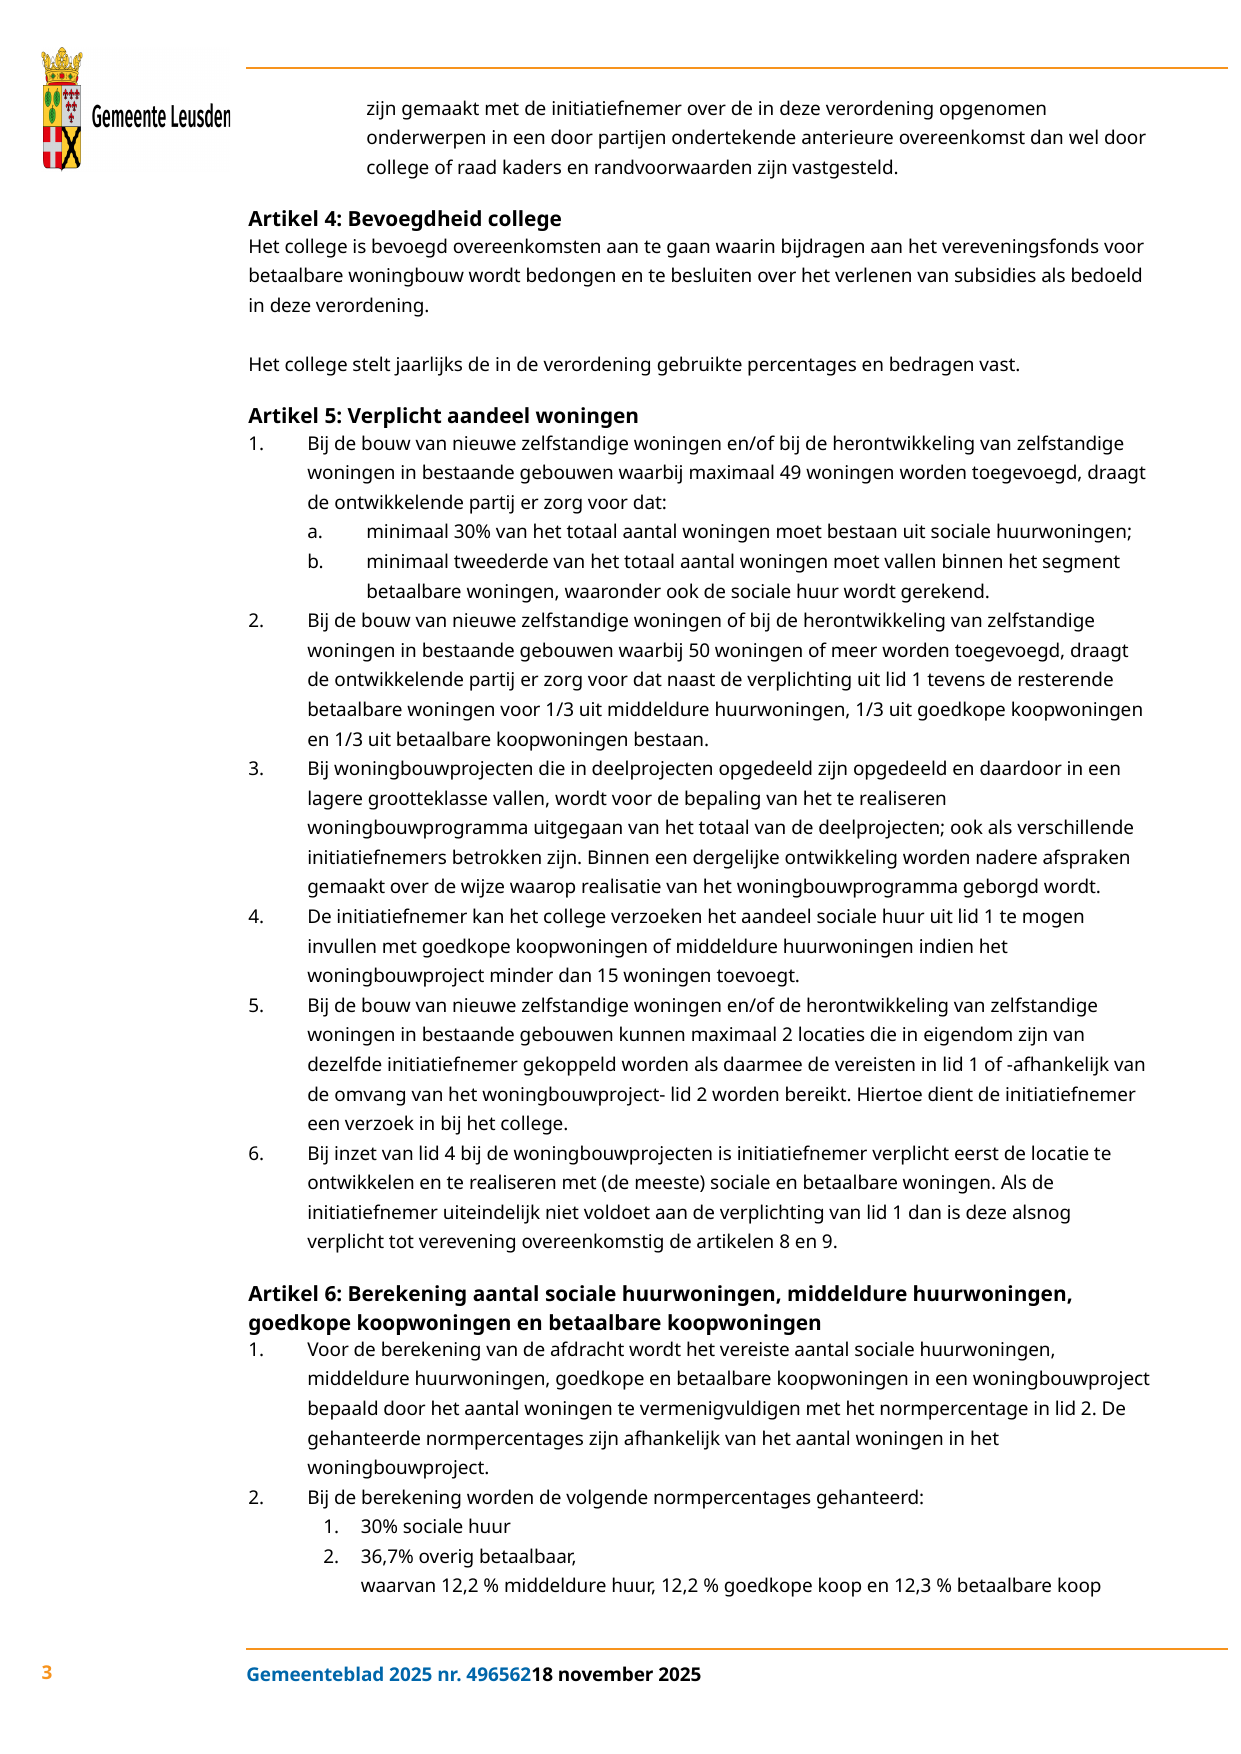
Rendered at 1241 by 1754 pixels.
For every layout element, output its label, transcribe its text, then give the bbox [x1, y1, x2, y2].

list minimaal 30% van het totaal aantal woningen moet bestaan uit sociale huurwoningen; [307, 519, 1152, 544]
list Bij woningbouwprojecten die in deelprojecten opgedeeld zijn opgedeeld en daardoor in een lagere grootteklasse vallen, wordt voor de bepaling van het te realiseren woningbouwprogramma uitgegaan van het totaal van de deelprojecten; ook als verschillende initiatiefnemers betrokken zijn. Binnen een dergelijke ontwikkeling worden nadere afspraken gemaakt over de wijze waarop realisatie van het woningbouwprogramma geborgd wordt. [248, 755, 1152, 899]
list zijn gemaakt met de initiatiefnemer over de in deze verordening opgenomen onderwerpen in een door partijen ondertekende anterieure overeenkomst dan wel door college of raad kaders en randvoorwaarden zijn vastgesteld. [307, 95, 1152, 180]
list 30% sociale huur [323, 1513, 1152, 1539]
text Artikel 6: Berekening aantal sociale huurwoningen, middeldure huurwoningen, goedkope koopwoningen en betaalbare koopwoningen [248, 1279, 1152, 1336]
text Het college stelt jaarlijks de in de verordening gebruikte percentages en bedragen vast. [248, 351, 1152, 377]
text Artikel 4: Bevoegdheid college [248, 204, 1152, 233]
list 36,7% overig betaalbaar, [323, 1543, 1152, 1569]
text Het college is bevoegd overeenkomsten aan te gaan waarin bijdragen aan het vereveningsfonds voor betaalbare woningbouw wordt bedongen en te besluiten over het verlenen van subsidies als bedoeld in deze verordening. [248, 233, 1152, 318]
list Bij de bouw van nieuwe zelfstandige woningen en/of de herontwikkeling van zelfstandige woningen in bestaande gebouwen kunnen maximaal 2 locaties die in eigendom zijn van dezelfde initiatiefnemer gekoppeld worden als daarmee de vereisten in lid 1 of -afhankelijk van de omvang van het woningbouwproject- lid 2 worden bereikt. Hiertoe dient de initiatiefnemer een verzoek in bij het college. [248, 992, 1152, 1136]
list Bij de bouw van nieuwe zelfstandige woningen en/of bij de herontwikkeling van zelfstandige woningen in bestaande gebouwen waarbij maximaal 49 woningen worden toegevoegd, draagt de ontwikkelende partij er zorg voor dat: [248, 430, 1152, 515]
text Artikel 5: Verplicht aandeel woningen [248, 402, 1152, 430]
list waarvan 12,2 % middeldure huur, 12,2 % goedkope koop en 12,3 % betaalbare koop [323, 1573, 1152, 1598]
list Bij de berekening worden de volgende normpercentages gehanteerd: [248, 1484, 1152, 1510]
list Bij inzet van lid 4 bij de woningbouwprojecten is initiatiefnemer verplicht eerst de locatie te ontwikkelen en te realiseren met (de meeste) sociale en betaalbare woningen. Als de initiatiefnemer uiteindelijk niet voldoet aan de verplichting van lid 1 dan is deze alsnog verplicht tot verevening overeenkomstig de artikelen 8 en 9. [248, 1140, 1152, 1254]
list Voor de berekening van de afdracht wordt het vereiste aantal sociale huurwoningen, middeldure huurwoningen, goedkope en betaalbare koopwoningen in een woningbouwproject bepaald door het aantal woningen te vermenigvuldigen met het normpercentage in lid 2. De gehanteerde normpercentages zijn afhankelijk van het aantal woningen in het woningbouwproject. [248, 1336, 1152, 1480]
list De initiatiefnemer kan het college verzoeken het aandeel sociale huur uit lid 1 te mogen invullen met goedkope koopwoningen of middeldure huurwoningen indien het woningbouwproject minder dan 15 woningen toevoegt. [248, 903, 1152, 988]
list Bij de bouw van nieuwe zelfstandige woningen of bij de herontwikkeling van zelfstandige woningen in bestaande gebouwen waarbij 50 woningen of meer worden toegevoegd, draagt de ontwikkelende partij er zorg voor dat naast de verplichting uit lid 1 tevens de resterende betaalbare woningen voor 1/3 uit middeldure huurwoningen, 1/3 uit goedkope koopwoningen en 1/3 uit betaalbare koopwoningen bestaan. [248, 607, 1152, 752]
picture [41, 47, 231, 172]
list minimaal tweederde van het totaal aantal woningen moet vallen binnen het segment betaalbare woningen, waaronder ook de sociale huur wordt gerekend. [307, 548, 1152, 604]
